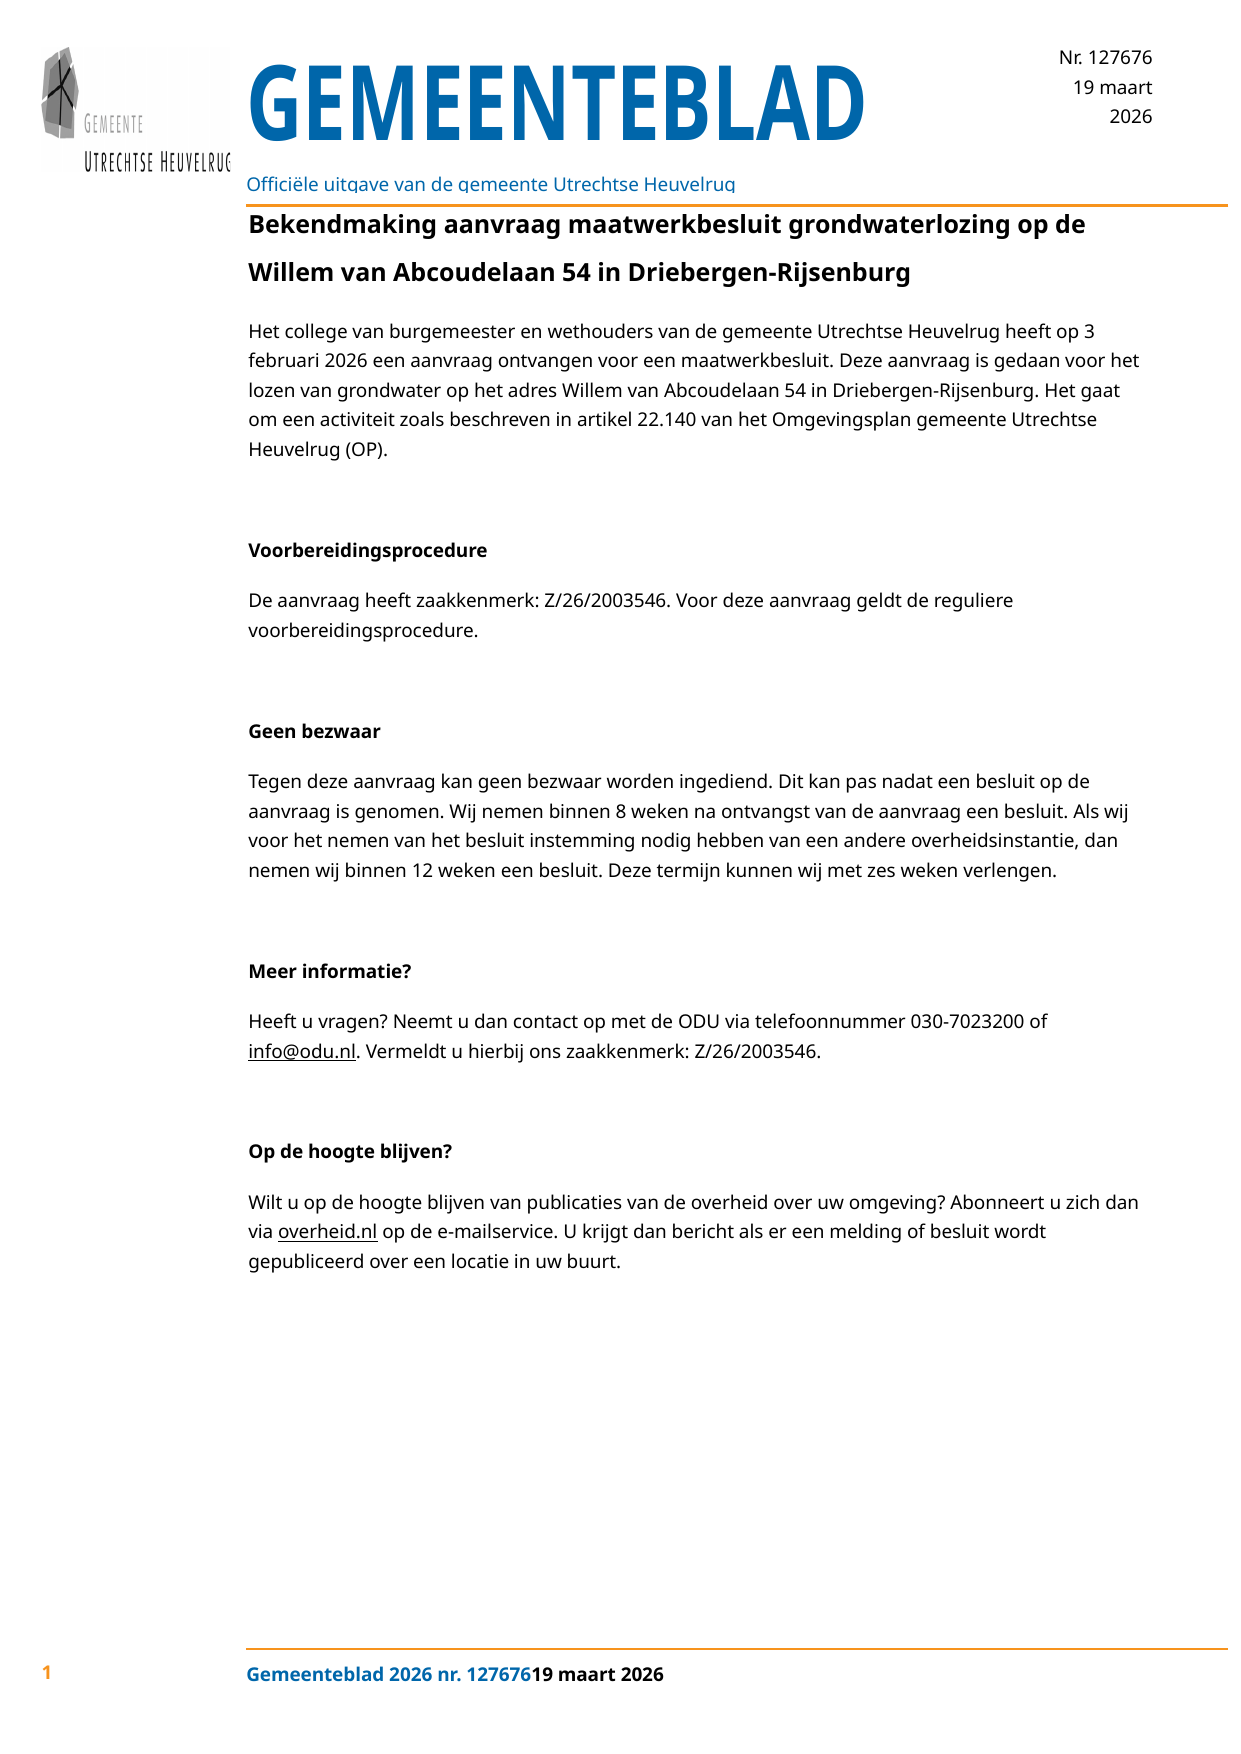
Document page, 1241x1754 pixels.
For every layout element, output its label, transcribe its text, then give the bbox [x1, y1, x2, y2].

text Heeft u vragen? Neemt u dan contact op met de ODU via telefoonnummer 030-7023200 of info@odu.nl. Vermeldt u hierbij ons zaakkenmerk: Z/26/2003546. [248, 1008, 1152, 1064]
picture [41, 47, 231, 172]
text Wilt u op de hoogte blijven van publicaties van de overheid over uw omgeving? Abonneert u zich dan via overheid.nl op de e-mailservice. U krijgt dan bericht als er een melding of besluit wordt gepubliceerd over een locatie in uw buurt. [248, 1189, 1152, 1274]
text Meer informatie? [248, 958, 1152, 984]
text Voorbereidingsprocedure [248, 537, 1152, 563]
text Op de hoogte blijven? [248, 1139, 1152, 1164]
text De aanvraag heeft zaakkenmerk: Z/26/2003546. Voor deze aanvraag geldt de reguliere voorbereidingsprocedure. [248, 587, 1152, 643]
text Geen bezwaar [248, 718, 1152, 744]
text Het college van burgemeester en wethouders van de gemeente Utrechtse Heuvelrug heeft op 3 februari 2026 een aanvraag ontvangen voor een maatwerkbesluit. Deze aanvraag is gedaan voor het lozen van grondwater op het adres Willem van Abcoudelaan 54 in Driebergen-Rijsenburg. Het gaat om een activiteit zoals beschreven in artikel 22.140 van het Omgevingsplan gemeente Utrechtse Heuvelrug (OP). [248, 318, 1152, 462]
text Tegen deze aanvraag kan geen bezwaar worden ingediend. Dit kan pas nadat een besluit op de aanvraag is genomen. Wij nemen binnen 8 weken na ontvangst van de aanvraag een besluit. Als wij voor het nemen van het besluit instemming nodig hebben van een andere overheidsinstantie, dan nemen wij binnen 12 weken een besluit. Deze termijn kunnen wij met zes weken verlengen. [248, 768, 1152, 883]
text Bekendmaking aanvraag maatwerkbesluit grondwaterlozing op de Willem van Abcoudelaan 54 in Driebergen-Rijsenburg [248, 207, 1152, 288]
